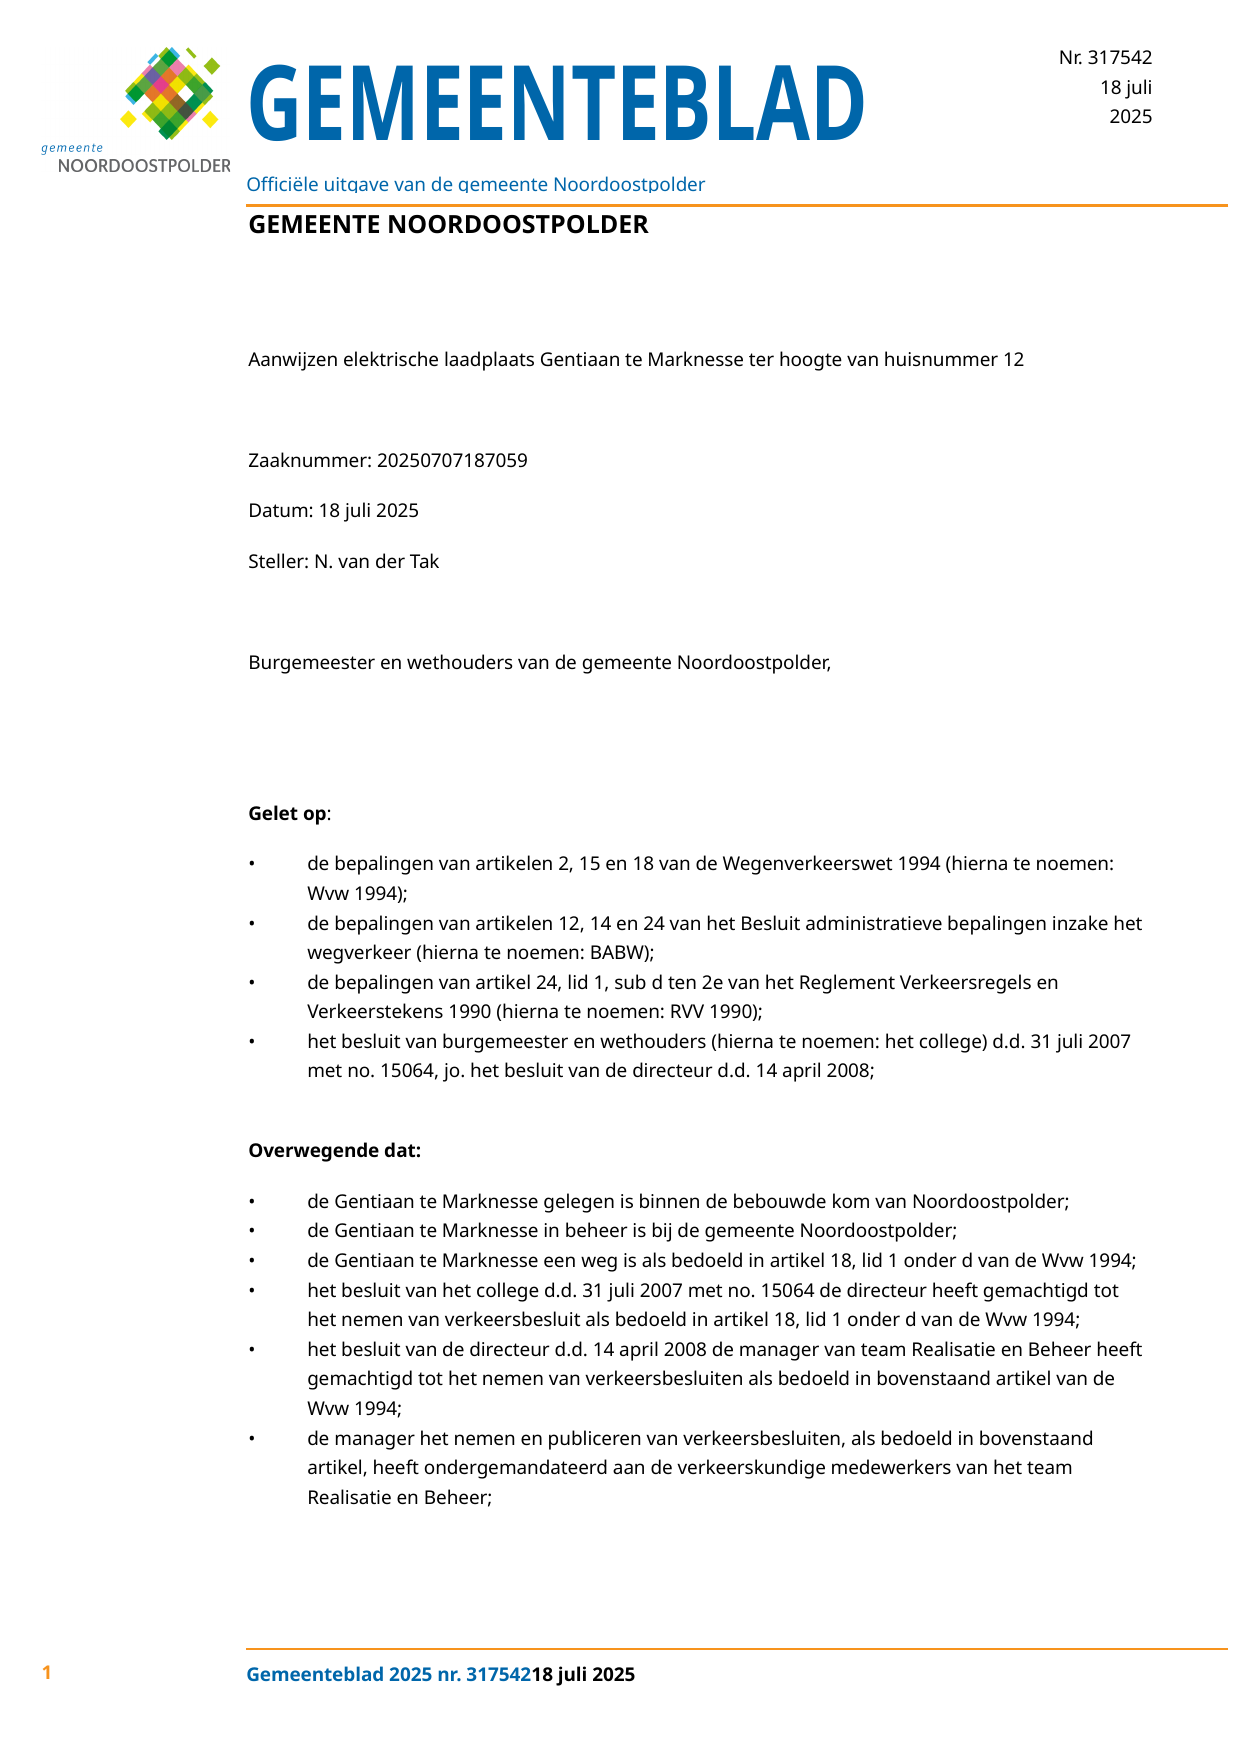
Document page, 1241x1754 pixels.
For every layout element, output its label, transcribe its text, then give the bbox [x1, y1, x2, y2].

text Steller: N. van der Tak [248, 548, 1152, 574]
list de Gentiaan te Marknesse gelegen is binnen de bebouwde kom van Noordoostpolder; [248, 1188, 1152, 1214]
text Zaaknummer: 20250707187059 [248, 447, 1152, 473]
list de Gentiaan te Marknesse in beheer is bij de gemeente Noordoostpolder; [248, 1218, 1152, 1243]
list het besluit van het college d.d. 31 juli 2007 met no. 15064 de directeur heeft gemachtigd tot het nemen van verkeersbesluit als bedoeld in artikel 18, lid 1 onder d van de Wvw 1994; [248, 1277, 1152, 1332]
list het besluit van de directeur d.d. 14 april 2008 de manager van team Realisatie en Beheer heeft gemachtigd tot het nemen van verkeersbesluiten als bedoeld in bovenstaand artikel van de Wvw 1994; [248, 1336, 1152, 1421]
picture [41, 47, 231, 172]
text Burgemeester en wethouders van de gemeente Noordoostpolder, [248, 649, 1152, 675]
text GEMEENTE NOORDOOSTPOLDER [248, 207, 1152, 241]
text Gelet op: [248, 800, 1152, 826]
list het besluit van burgemeester en wethouders (hierna te noemen: het college) d.d. 31 juli 2007 met no. 15064, jo. het besluit van de directeur d.d. 14 april 2008; [248, 1028, 1152, 1083]
text Overwegende dat: [248, 1138, 1152, 1163]
list de manager het nemen en publiceren van verkeersbesluiten, als bedoeld in bovenstaand artikel, heeft ondergemandateerd aan de verkeerskundige medewerkers van het team Realisatie en Beheer; [248, 1425, 1152, 1510]
list de Gentiaan te Marknesse een weg is als bedoeld in artikel 18, lid 1 onder d van de Wvw 1994; [248, 1247, 1152, 1273]
text Aanwijzen elektrische laadplaats Gentiaan te Marknesse ter hoogte van huisnummer 12 [248, 346, 1152, 372]
list de bepalingen van artikelen 12, 14 en 24 van het Besluit administratieve bepalingen inzake het wegverkeer (hierna te noemen: BABW); [248, 910, 1152, 965]
list de bepalingen van artikel 24, lid 1, sub d ten 2e van het Reglement Verkeersregels en Verkeerstekens 1990 (hierna te noemen: RVV 1990); [248, 969, 1152, 1024]
list de bepalingen van artikelen 2, 15 en 18 van de Wegenverkeerswet 1994 (hierna te noemen: Wvw 1994); [248, 851, 1152, 906]
text Datum: 18 juli 2025 [248, 498, 1152, 523]
